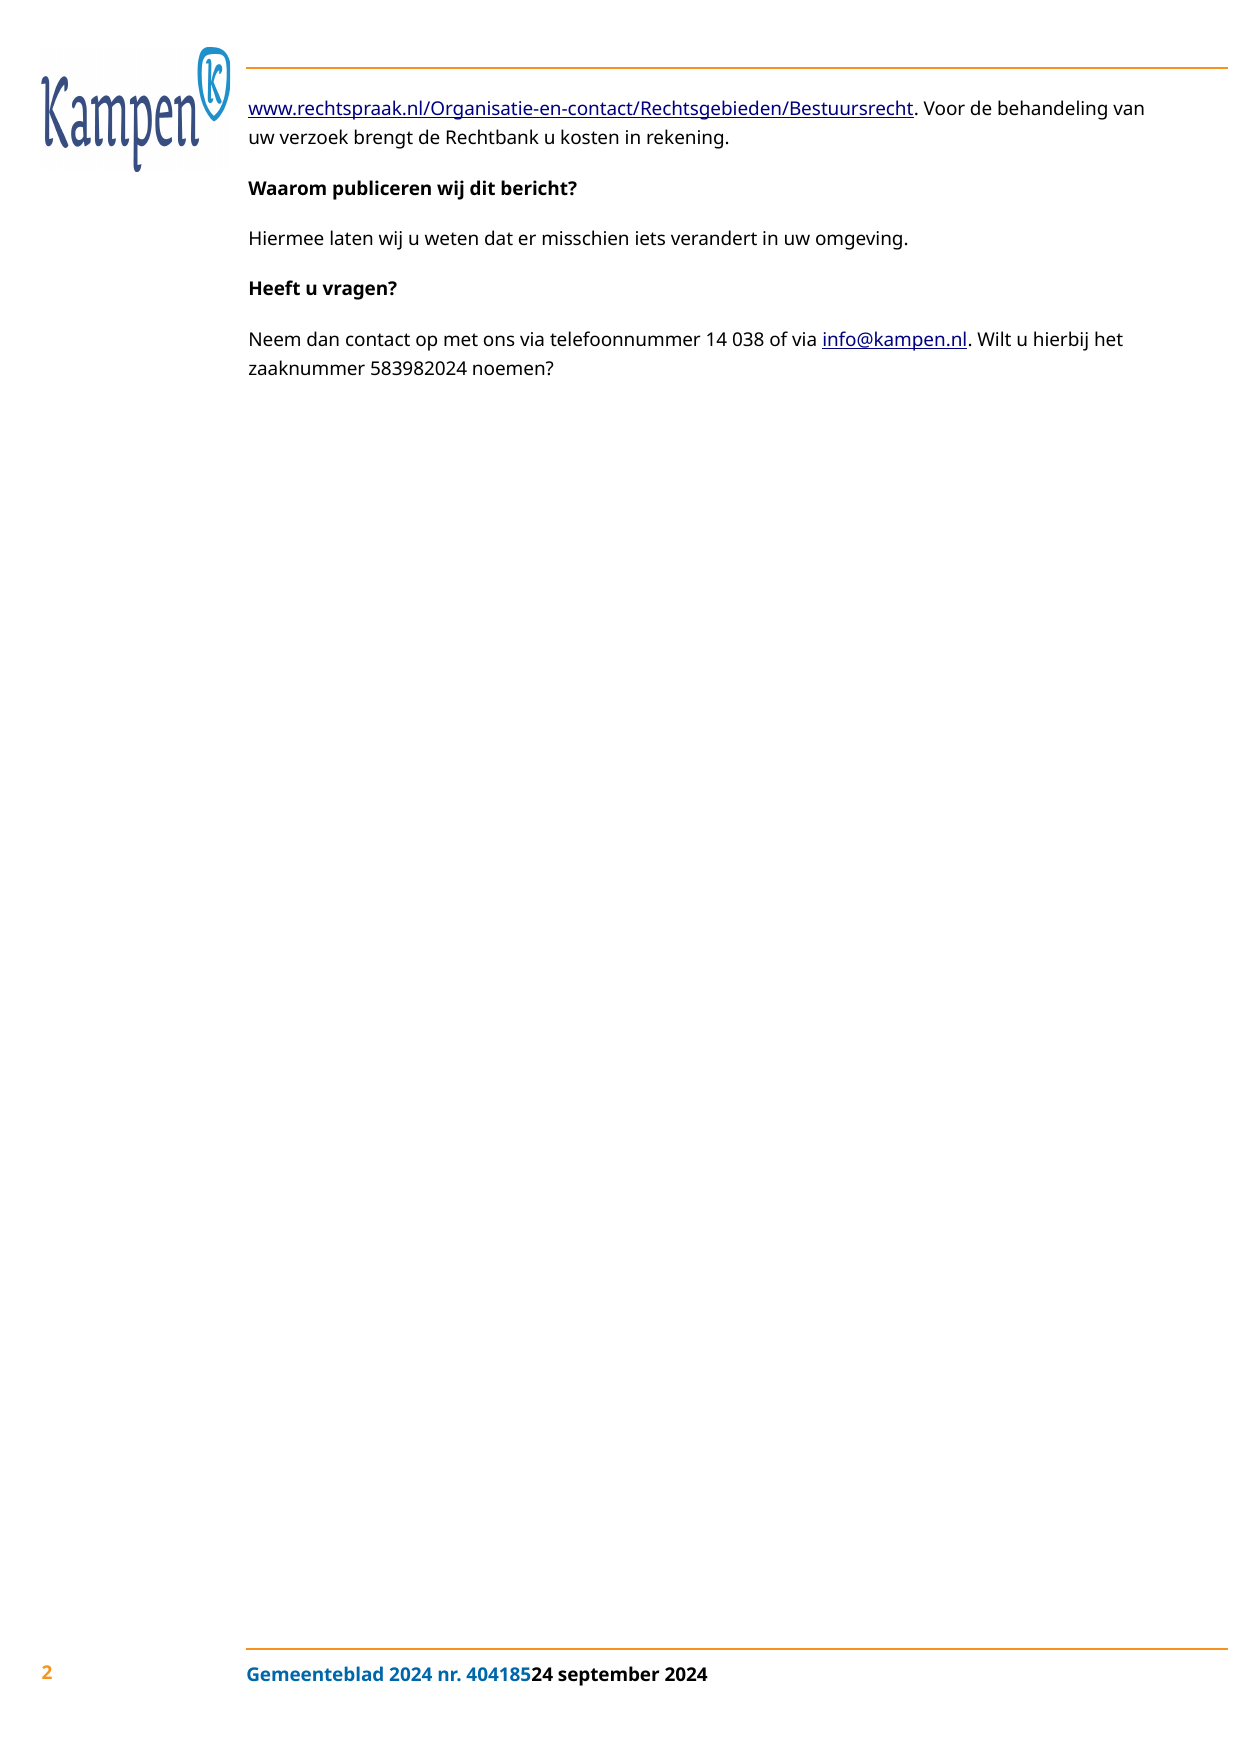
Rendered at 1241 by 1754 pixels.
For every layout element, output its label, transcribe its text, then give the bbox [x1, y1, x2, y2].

text Heeft u vragen? [248, 276, 1152, 301]
text Waarom publiceren wij dit bericht? [248, 175, 1152, 201]
text Neem dan contact op met ons via telefoonnummer 14 038 of via info@kampen.nl. Wilt u hierbij het zaaknummer 583982024 noemen? [248, 326, 1152, 381]
picture [41, 47, 231, 172]
text Hiermee laten wij u weten dat er misschien iets verandert in uw omgeving. [248, 225, 1152, 251]
text www.rechtspraak.nl/Organisatie-en-contact/Rechtsgebieden/Bestuursrecht. Voor de behandeling van uw verzoek brengt de Rechtbank u kosten in rekening. [248, 95, 1152, 150]
